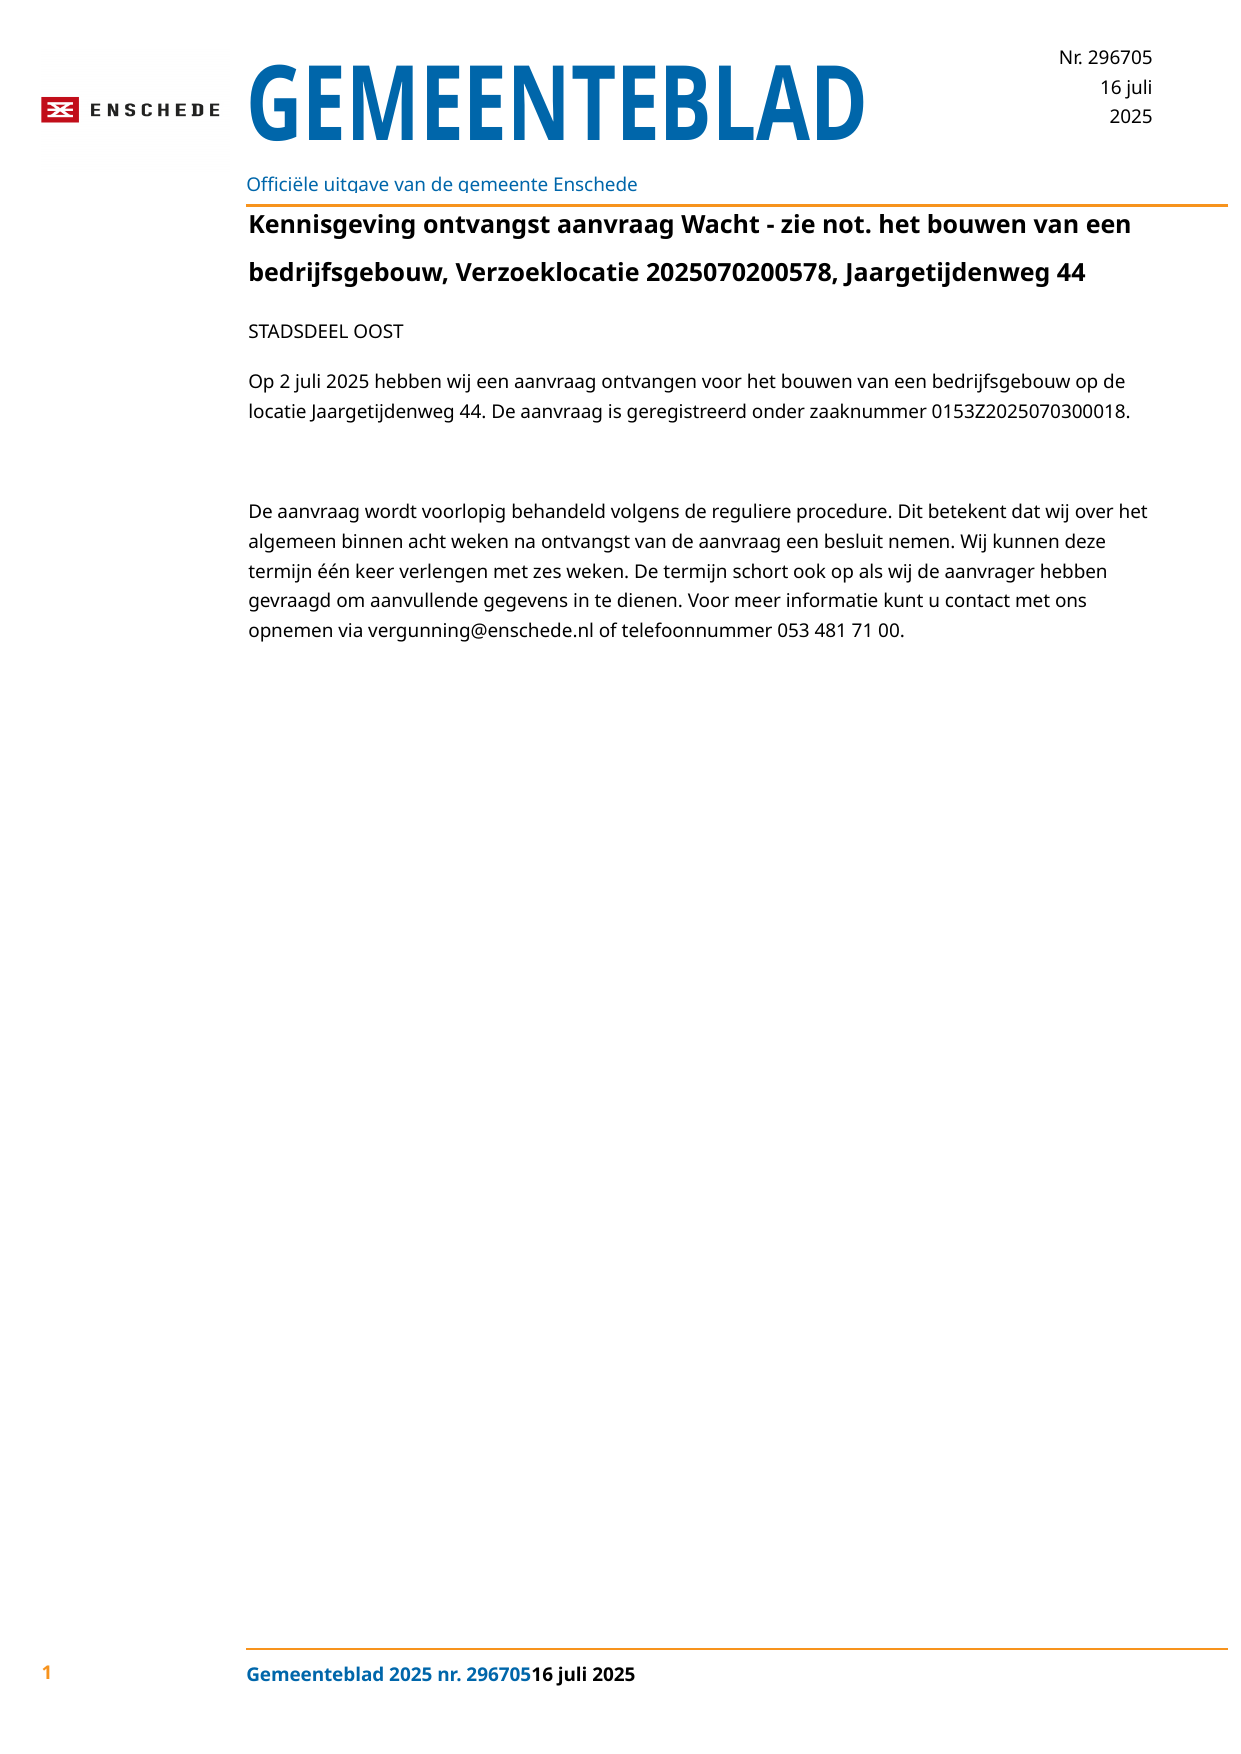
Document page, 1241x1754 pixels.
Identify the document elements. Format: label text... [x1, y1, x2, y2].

text De aanvraag wordt voorlopig behandeld volgens de reguliere procedure. Dit betekent dat wij over het algemeen binnen acht weken na ontvangst van de aanvraag een besluit nemen. Wij kunnen deze termijn één keer verlengen met zes weken. De termijn schort ook op als wij de aanvrager hebben gevraagd om aanvullende gegevens in te dienen. Voor meer informatie kunt u contact met ons opnemen via vergunning@enschede.nl of telefoonnummer 053 481 71 00. [248, 499, 1152, 643]
text Op 2 juli 2025 hebben wij een aanvraag ontvangen voor het bouwen van een bedrijfsgebouw op de locatie Jaargetijdenweg 44. De aanvraag is geregistreerd onder zaaknummer 0153Z2025070300018. [248, 368, 1152, 424]
text Kennisgeving ontvangst aanvraag Wacht - zie not. het bouwen van een bedrijfsgebouw, Verzoeklocatie 2025070200578, Jaargetijdenweg 44 [248, 207, 1152, 288]
picture [41, 47, 231, 172]
text STADSDEEL OOST [248, 318, 1152, 344]
